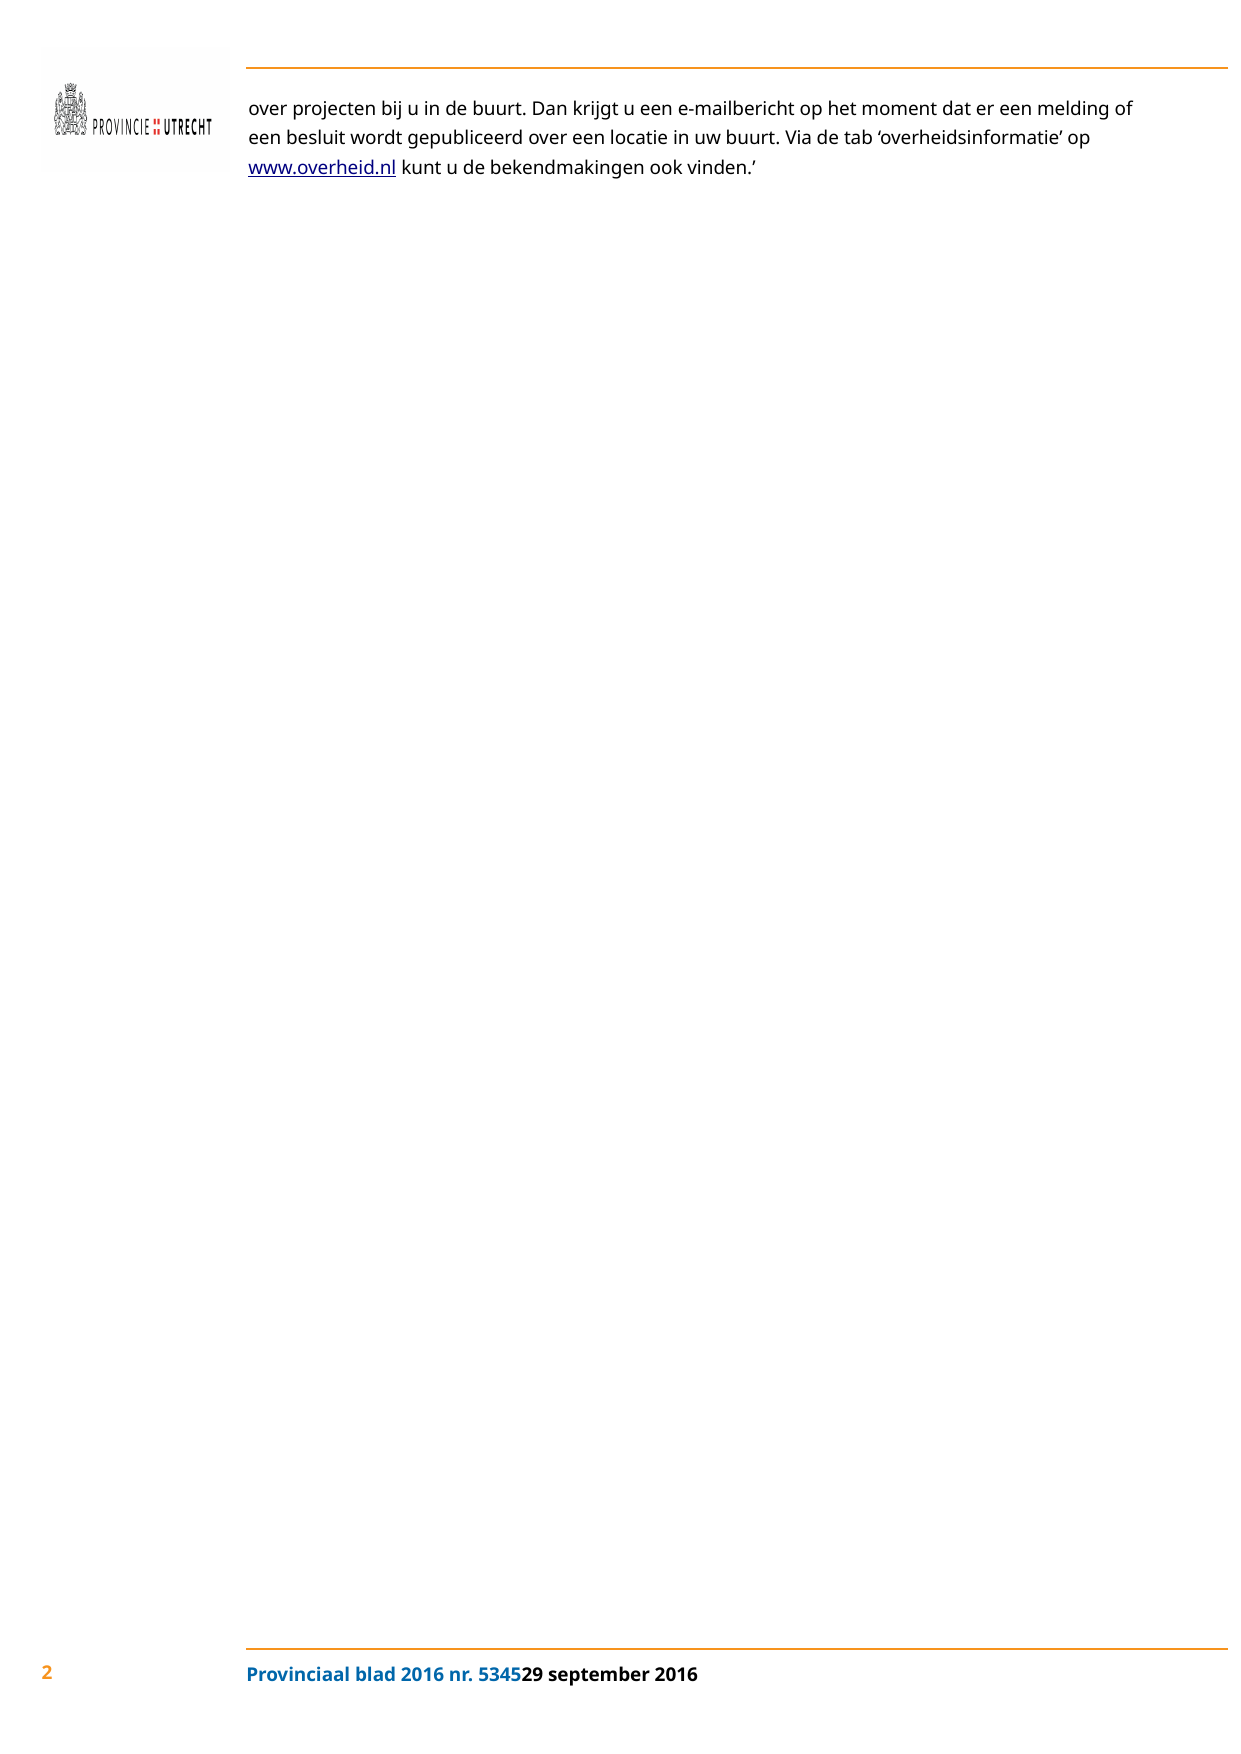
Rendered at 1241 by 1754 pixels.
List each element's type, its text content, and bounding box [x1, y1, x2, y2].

picture [41, 47, 231, 172]
text over projecten bij u in de buurt. Dan krijgt u een e-mailbericht op het moment dat er een melding of een besluit wordt gepubliceerd over een locatie in uw buurt. Via de tab ‘overheidsinformatie’ op www.overheid.nl kunt u de bekendmakingen ook vinden.’ [248, 95, 1152, 180]
